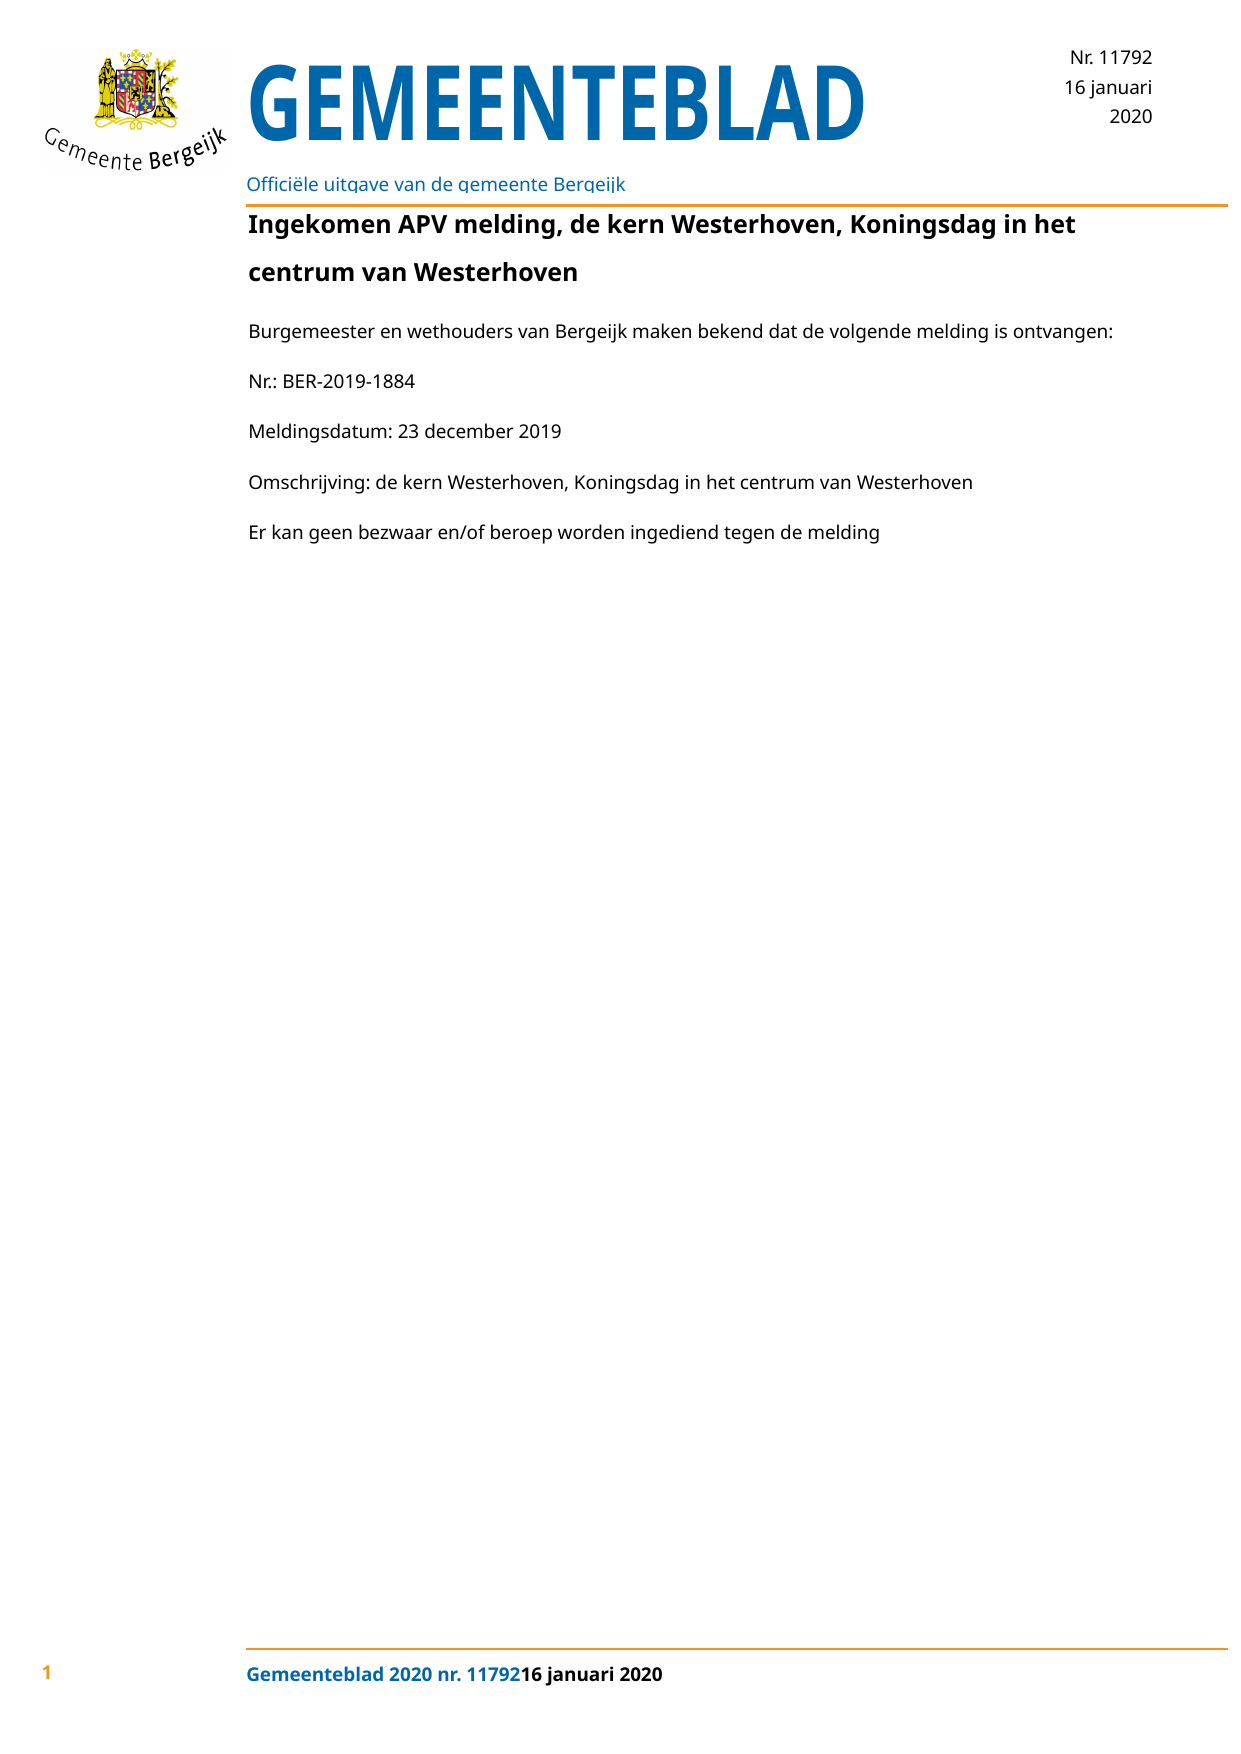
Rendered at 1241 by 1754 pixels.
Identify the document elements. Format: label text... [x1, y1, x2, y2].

text Meldingsdatum: 23 december 2019 [248, 419, 1152, 444]
picture [41, 47, 231, 172]
text Omschrijving: de kern Westerhoven, Koningsdag in het centrum van Westerhoven [248, 469, 1152, 495]
text Er kan geen bezwaar en/of beroep worden ingediend tegen de melding [248, 519, 1152, 545]
text Nr.: BER-2019-1884 [248, 368, 1152, 394]
text Ingekomen APV melding, de kern Westerhoven, Koningsdag in het centrum van Westerhoven [248, 207, 1152, 288]
text Burgemeester en wethouders van Bergeijk maken bekend dat de volgende melding is ontvangen: [248, 318, 1152, 344]
